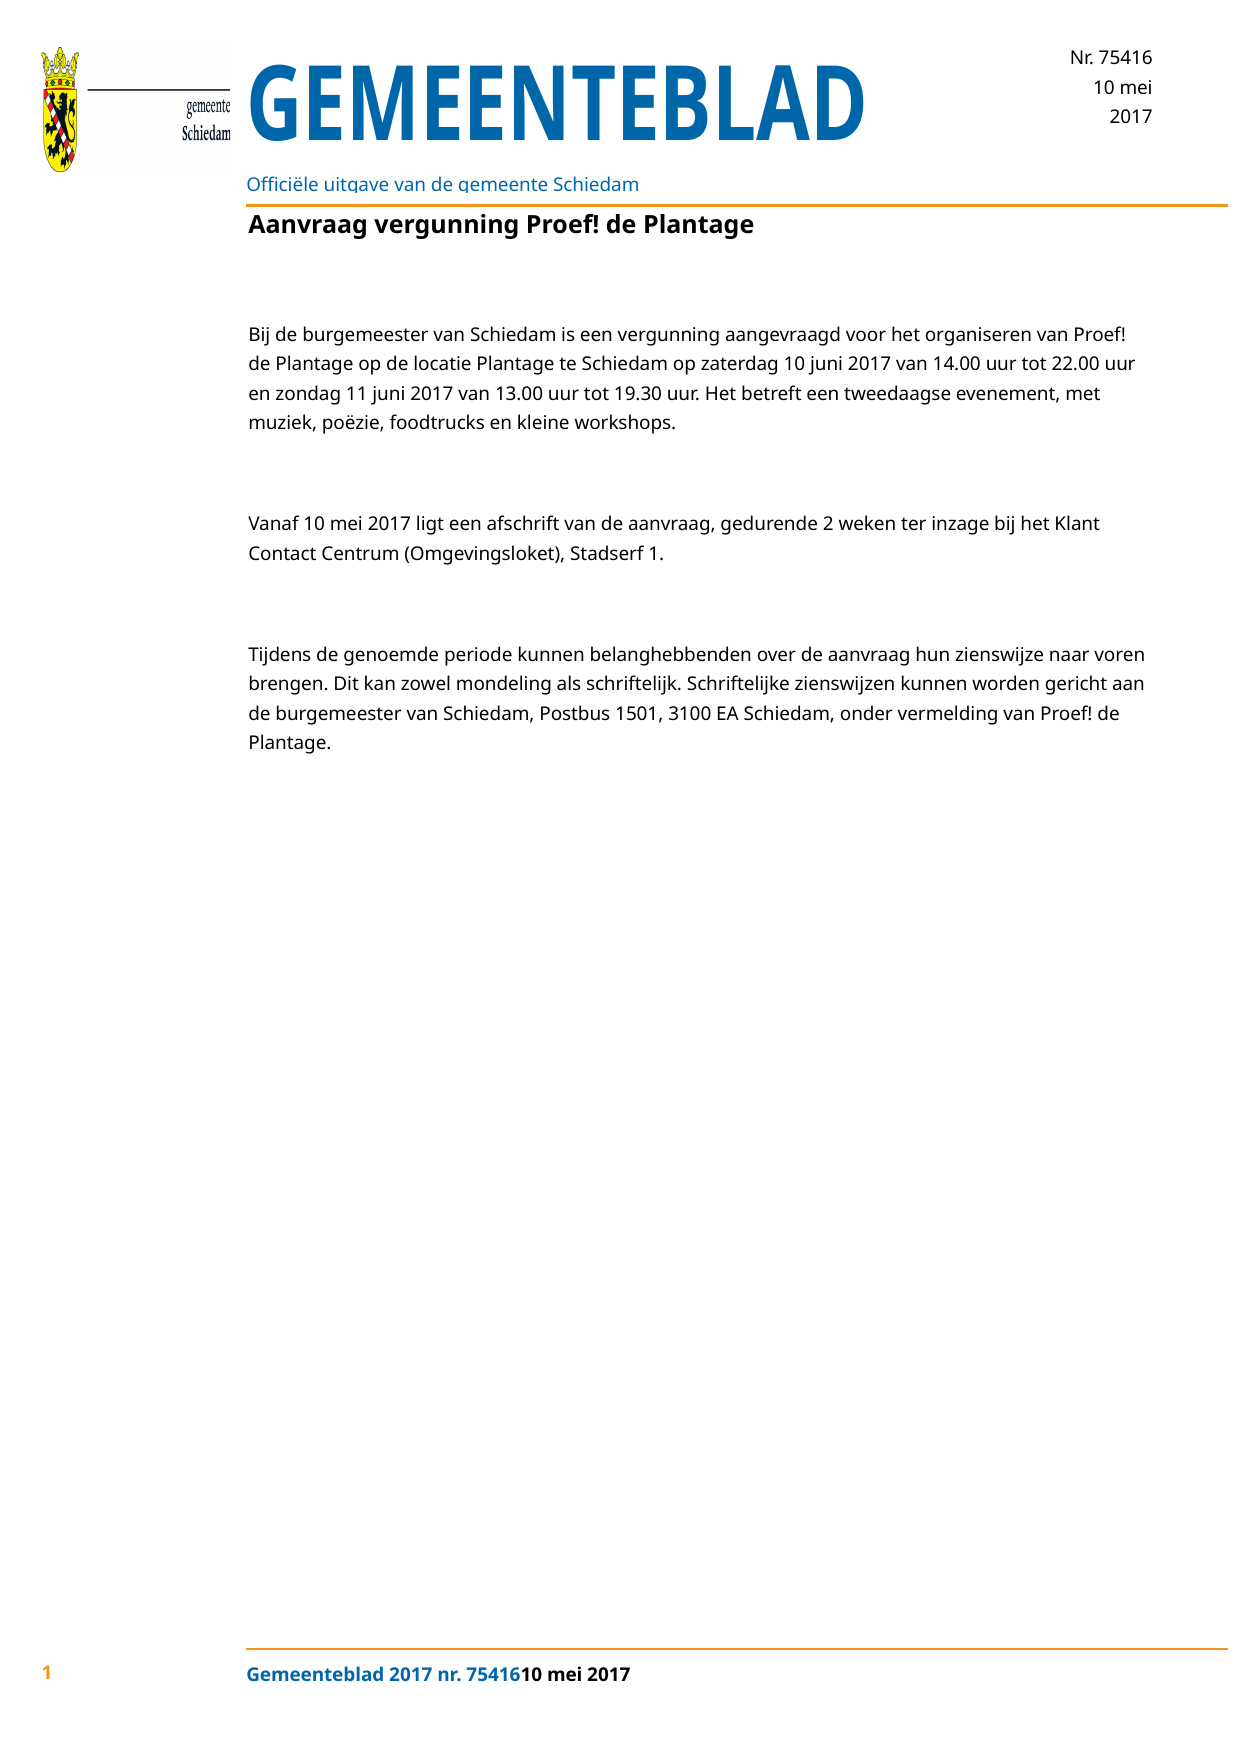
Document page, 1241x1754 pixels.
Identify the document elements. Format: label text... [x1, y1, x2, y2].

text Tijdens de genoemde periode kunnen belanghebbenden over de aanvraag hun zienswijze naar voren brengen. Dit kan zowel mondeling als schriftelijk. Schriftelijke zienswijzen kunnen worden gericht aan de burgemeester van Schiedam, Postbus 1501, 3100 EA Schiedam, onder vermelding van Proef! de Plantage. [248, 641, 1152, 755]
picture [41, 47, 231, 172]
text Bij de burgemeester van Schiedam is een vergunning aangevraagd voor het organiseren van Proef! de Plantage op de locatie Plantage te Schiedam op zaterdag 10 juni 2017 van 14.00 uur tot 22.00 uur en zondag 11 juni 2017 van 13.00 uur tot 19.30 uur. Het betreft een tweedaagse evenement, met muziek, poëzie, foodtrucks en kleine workshops. [248, 321, 1152, 435]
text Vanaf 10 mei 2017 ligt een afschrift van de aanvraag, gedurende 2 weken ter inzage bij het Klant Contact Centrum (Omgevingsloket), Stadserf 1. [248, 510, 1152, 566]
text Aanvraag vergunning Proef! de Plantage [248, 207, 1152, 241]
